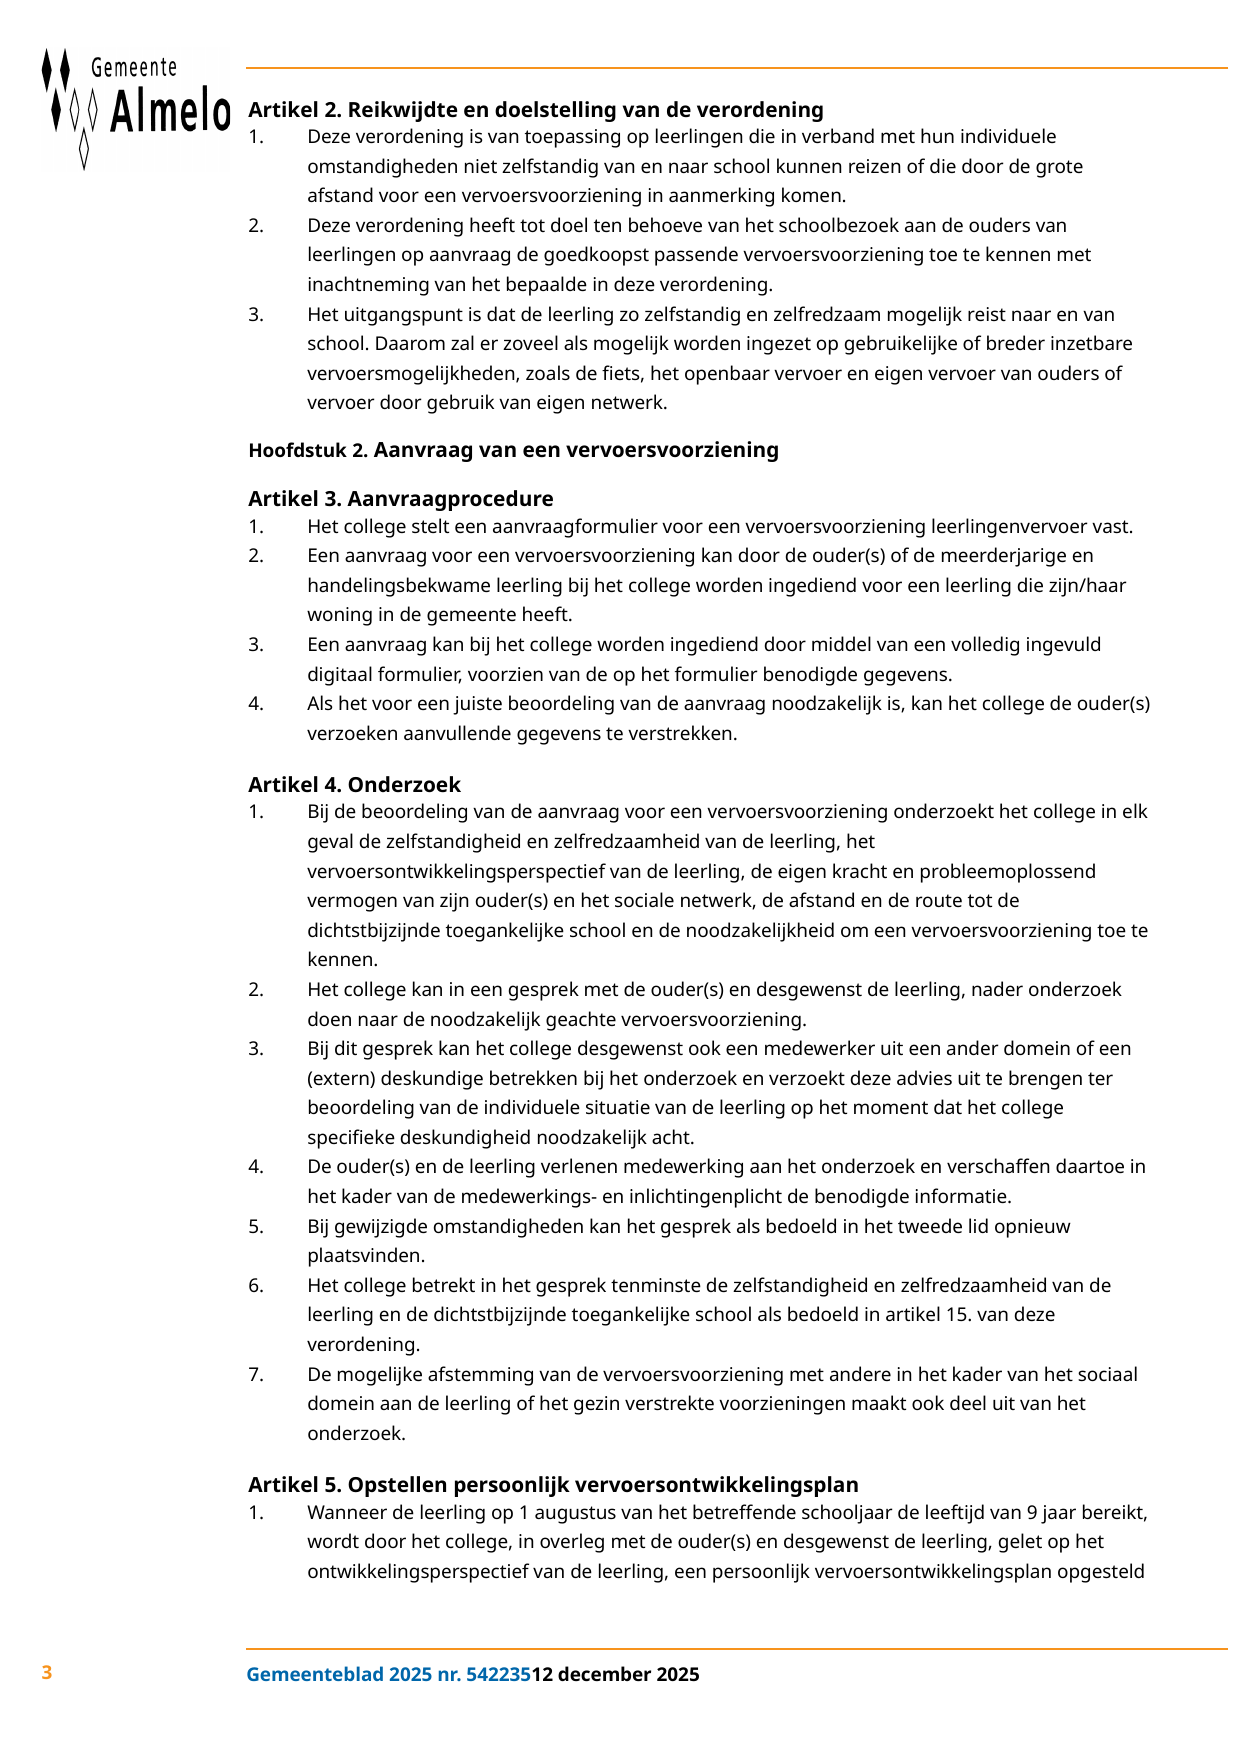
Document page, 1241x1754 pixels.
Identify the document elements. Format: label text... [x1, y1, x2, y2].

list Een aanvraag kan bij het college worden ingediend door middel van een volledig ingevuld digitaal formulier, voorzien van de op het formulier benodigde gegevens. [248, 631, 1152, 686]
list Bij dit gesprek kan het college desgewenst ook een medewerker uit een ander domein of een (extern) deskundige betrekken bij het onderzoek en verzoekt deze advies uit te brengen ter beoordeling van de individuele situatie van de leerling op het moment dat het college specifieke deskundigheid noodzakelijk acht. [248, 1035, 1152, 1150]
text Hoofdstuk 2. Aanvraag van een vervoersvoorziening [248, 435, 1152, 463]
list Een aanvraag voor een vervoersvoorziening kan door de ouder(s) of de meerderjarige en handelingsbekwame leerling bij het college worden ingediend voor een leerling die zijn/haar woning in de gemeente heeft. [248, 542, 1152, 627]
list Bij de beoordeling van de aanvraag voor een vervoersvoorziening onderzoekt het college in elk geval de zelfstandigheid en zelfredzaamheid van de leerling, het vervoersontwikkelingsperspectief van de leerling, de eigen kracht en probleemoplossend vermogen van zijn ouder(s) en het sociale netwerk, de afstand en de route tot de dichtstbijzijnde toegankelijke school en de noodzakelijkheid om een vervoersvoorziening toe te kennen. [248, 799, 1152, 972]
list Als het voor een juiste beoordeling van de aanvraag noodzakelijk is, kan het college de ouder(s) verzoeken aanvullende gegevens te verstrekken. [248, 690, 1152, 746]
text Artikel 4. Onderzoek [248, 770, 1152, 799]
list Het college kan in een gesprek met de ouder(s) en desgewenst de leerling, nader onderzoek doen naar de noodzakelijk geachte vervoersvoorziening. [248, 976, 1152, 1032]
text Artikel 5. Opstellen persoonlijk vervoersontwikkelingsplan [248, 1470, 1152, 1499]
list Deze verordening is van toepassing op leerlingen die in verband met hun individuele omstandigheden niet zelfstandig van en naar school kunnen reizen of die door de grote afstand voor een vervoersvoorziening in aanmerking komen. [248, 123, 1152, 208]
text Artikel 2. Reikwijdte en doelstelling van de verordening [248, 95, 1152, 123]
list Deze verordening heeft tot doel ten behoeve van het schoolbezoek aan de ouders van leerlingen op aanvraag de goedkoopst passende vervoersvoorziening toe te kennen met inachtneming van het bepaalde in deze verordening. [248, 212, 1152, 297]
list De mogelijke afstemming van de vervoersvoorziening met andere in het kader van het sociaal domein aan de leerling of het gezin verstrekte voorzieningen maakt ook deel uit van het onderzoek. [248, 1361, 1152, 1446]
picture [41, 47, 231, 172]
list Bij gewijzigde omstandigheden kan het gesprek als bedoeld in het tweede lid opnieuw plaatsvinden. [248, 1213, 1152, 1268]
list Wanneer de leerling op 1 augustus van het betreffende schooljaar de leeftijd van 9 jaar bereikt, wordt door het college, in overleg met de ouder(s) en desgewenst de leerling, gelet op het ontwikkelingsperspectief van de leerling, een persoonlijk vervoersontwikkelingsplan opgesteld [248, 1499, 1152, 1584]
text Artikel 3. Aanvraagprocedure [248, 484, 1152, 513]
list Het college stelt een aanvraagformulier voor een vervoersvoorziening leerlingenvervoer vast. [248, 513, 1152, 538]
list Het uitgangspunt is dat de leerling zo zelfstandig en zelfredzaam mogelijk reist naar en van school. Daarom zal er zoveel als mogelijk worden ingezet op gebruikelijke of breder inzetbare vervoersmogelijkheden, zoals de fiets, het openbaar vervoer en eigen vervoer van ouders of vervoer door gebruik van eigen netwerk. [248, 301, 1152, 415]
list De ouder(s) en de leerling verlenen medewerking aan het onderzoek en verschaffen daartoe in het kader van de medewerkings- en inlichtingenplicht de benodigde informatie. [248, 1154, 1152, 1209]
list Het college betrekt in het gesprek tenminste de zelfstandigheid en zelfredzaamheid van de leerling en de dichtstbijzijnde toegankelijke school als bedoeld in artikel 15. van deze verordening. [248, 1272, 1152, 1357]
